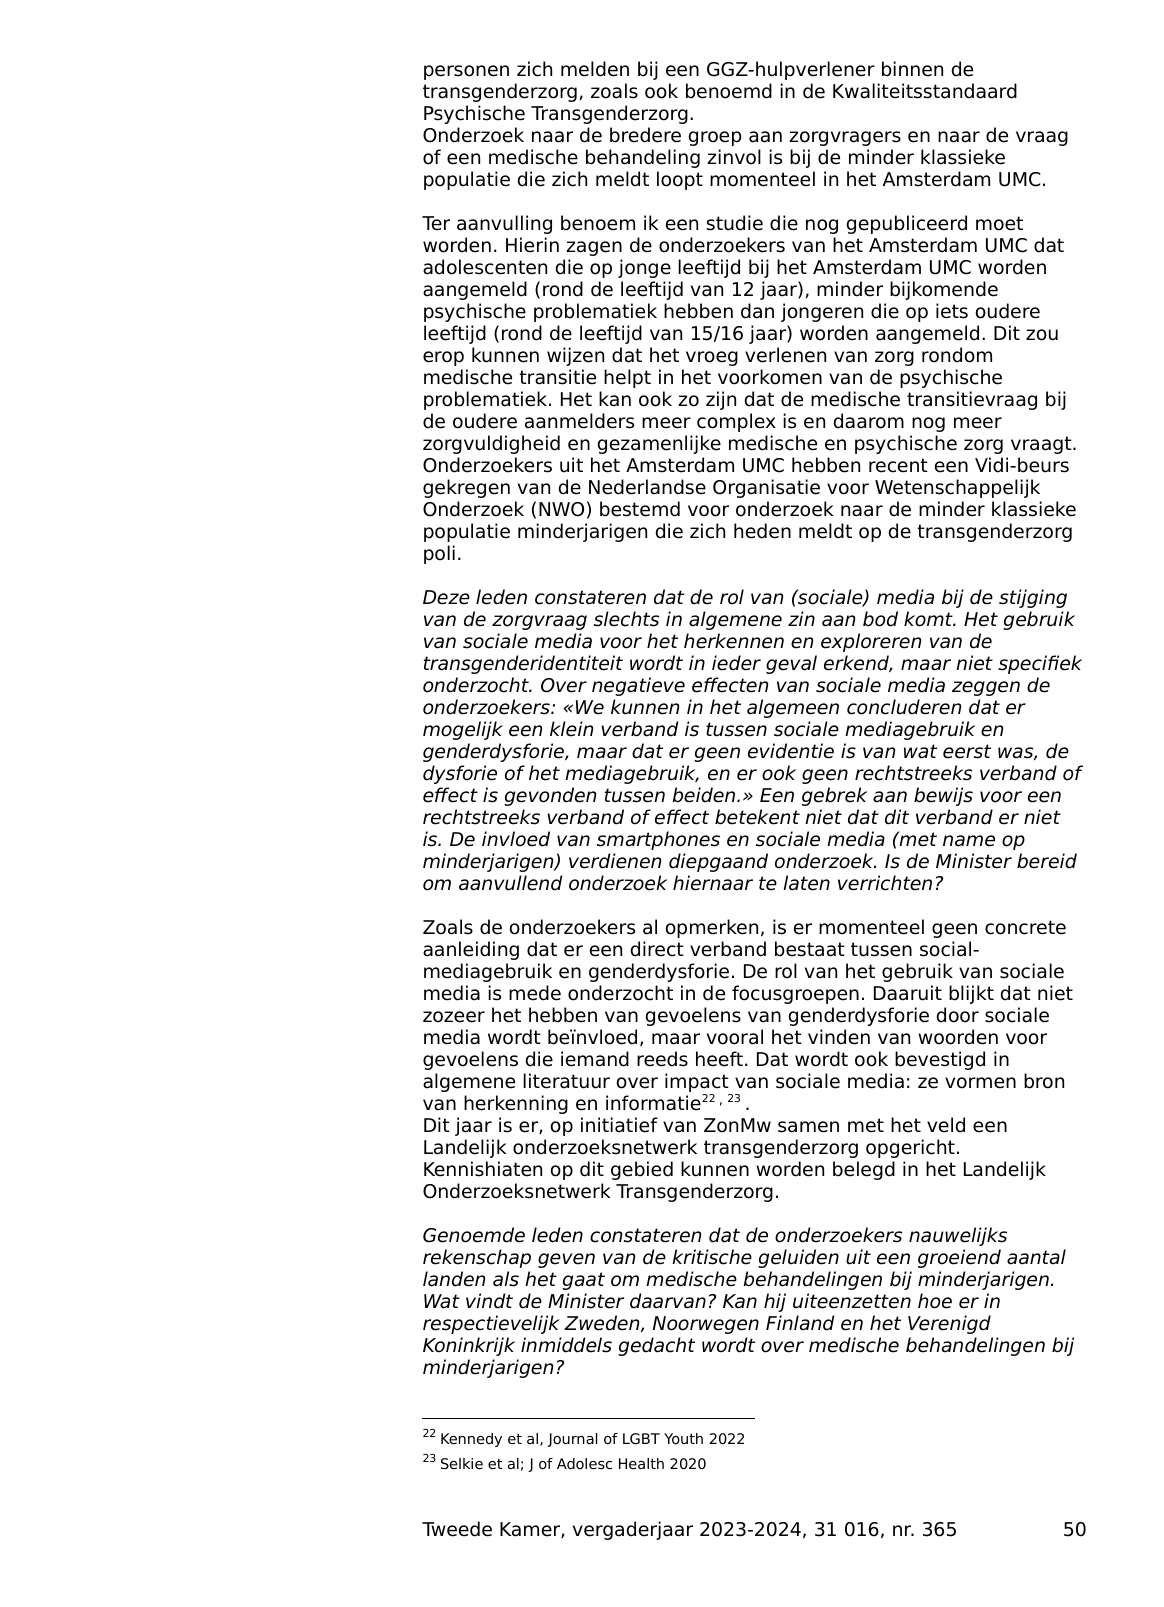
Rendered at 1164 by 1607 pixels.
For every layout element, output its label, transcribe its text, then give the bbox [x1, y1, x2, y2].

text Onderzoek naar de bredere groep aan zorgvragers en naar de vraag of een medische behandeling zinvol is bij de minder klassieke populatie die zich meldt loopt momenteel in het Amsterdam UMC. [422, 125, 1087, 191]
text Deze leden constateren dat de rol van (sociale) media bij de stijging van de zorgvraag slechts in algemene zin aan bod komt. Het gebruik van sociale media voor het herkennen en exploreren van de transgenderidentiteit wordt in ieder geval erkend, maar niet specifiek onderzocht. Over negatieve effecten van sociale media zeggen de onderzoekers: «We kunnen in het algemeen concluderen dat er mogelijk een klein verband is tussen sociale mediagebruik en genderdysforie, maar dat er geen evidentie is van wat eerst was, de dysforie of het mediagebruik, en er ook geen rechtstreeks verband of effect is gevonden tussen beiden.» Een gebrek aan bewijs voor een rechtstreeks verband of effect betekent niet dat dit verband er niet is. De invloed van smartphones en sociale media (met name op minderjarigen) verdienen diepgaand onderzoek. Is de Minister bereid om aanvullend onderzoek hiernaar te laten verrichten? [422, 587, 1087, 895]
text Genoemde leden constateren dat de onderzoekers nauwelijks rekenschap geven van de kritische geluiden uit een groeiend aantal landen als het gaat om medische behandelingen bij minderjarigen. Wat vindt de Minister daarvan? Kan hij uiteenzetten hoe er in respectievelijk Zweden, Noorwegen Finland en het Verenigd Koninkrijk inmiddels gedacht wordt over medische behandelingen bij minderjarigen? [422, 1225, 1087, 1379]
text Zoals de onderzoekers al opmerken, is er momenteel geen concrete aanleiding dat er een direct verband bestaat tussen social-mediagebruik en genderdysforie. De rol van het gebruik van sociale media is mede onderzocht in de focusgroepen. Daaruit blijkt dat niet zozeer het hebben van gevoelens van genderdysforie door sociale media wordt beïnvloed, maar vooral het vinden van woorden voor gevoelens die iemand reeds heeft. Dat wordt ook bevestigd in algemene literatuur over impact van sociale media: ze vormen bron van herkenning en informatie, . [422, 917, 1087, 1115]
text personen zich melden bij een GGZ-hulpverlener binnen de transgenderzorg, zoals ook benoemd in de Kwaliteitsstandaard Psychische Transgenderzorg. [422, 59, 1087, 125]
text Ter aanvulling benoem ik een studie die nog gepubliceerd moet worden. Hierin zagen de onderzoekers van het Amsterdam UMC dat adolescenten die op jonge leeftijd bij het Amsterdam UMC worden aangemeld (rond de leeftijd van 12 jaar), minder bijkomende psychische problematiek hebben dan jongeren die op iets oudere leeftijd (rond de leeftijd van 15/16 jaar) worden aangemeld. Dit zou erop kunnen wijzen dat het vroeg verlenen van zorg rondom medische transitie helpt in het voorkomen van de psychische problematiek. Het kan ook zo zijn dat de medische transitievraag bij de oudere aanmelders meer complex is en daarom nog meer zorgvuldigheid en gezamenlijke medische en psychische zorg vraagt. [422, 213, 1087, 455]
text Dit jaar is er, op initiatief van ZonMw samen met het veld een Landelijk onderzoeksnetwerk transgenderzorg opgericht. Kennishiaten op dit gebied kunnen worden belegd in het Landelijk Onderzoeksnetwerk Transgenderzorg. [422, 1115, 1087, 1203]
text Selkie et al; J of Adolesc Health 2020 [422, 1452, 1087, 1474]
text Onderzoekers uit het Amsterdam UMC hebben recent een Vidi-beurs gekregen van de Nederlandse Organisatie voor Wetenschappelijk Onderzoek (NWO) bestemd voor onderzoek naar de minder klassieke populatie minderjarigen die zich heden meldt op de transgenderzorg poli. [422, 455, 1087, 565]
text Kennedy et al, Journal of LGBT Youth 2022 [422, 1427, 1087, 1449]
